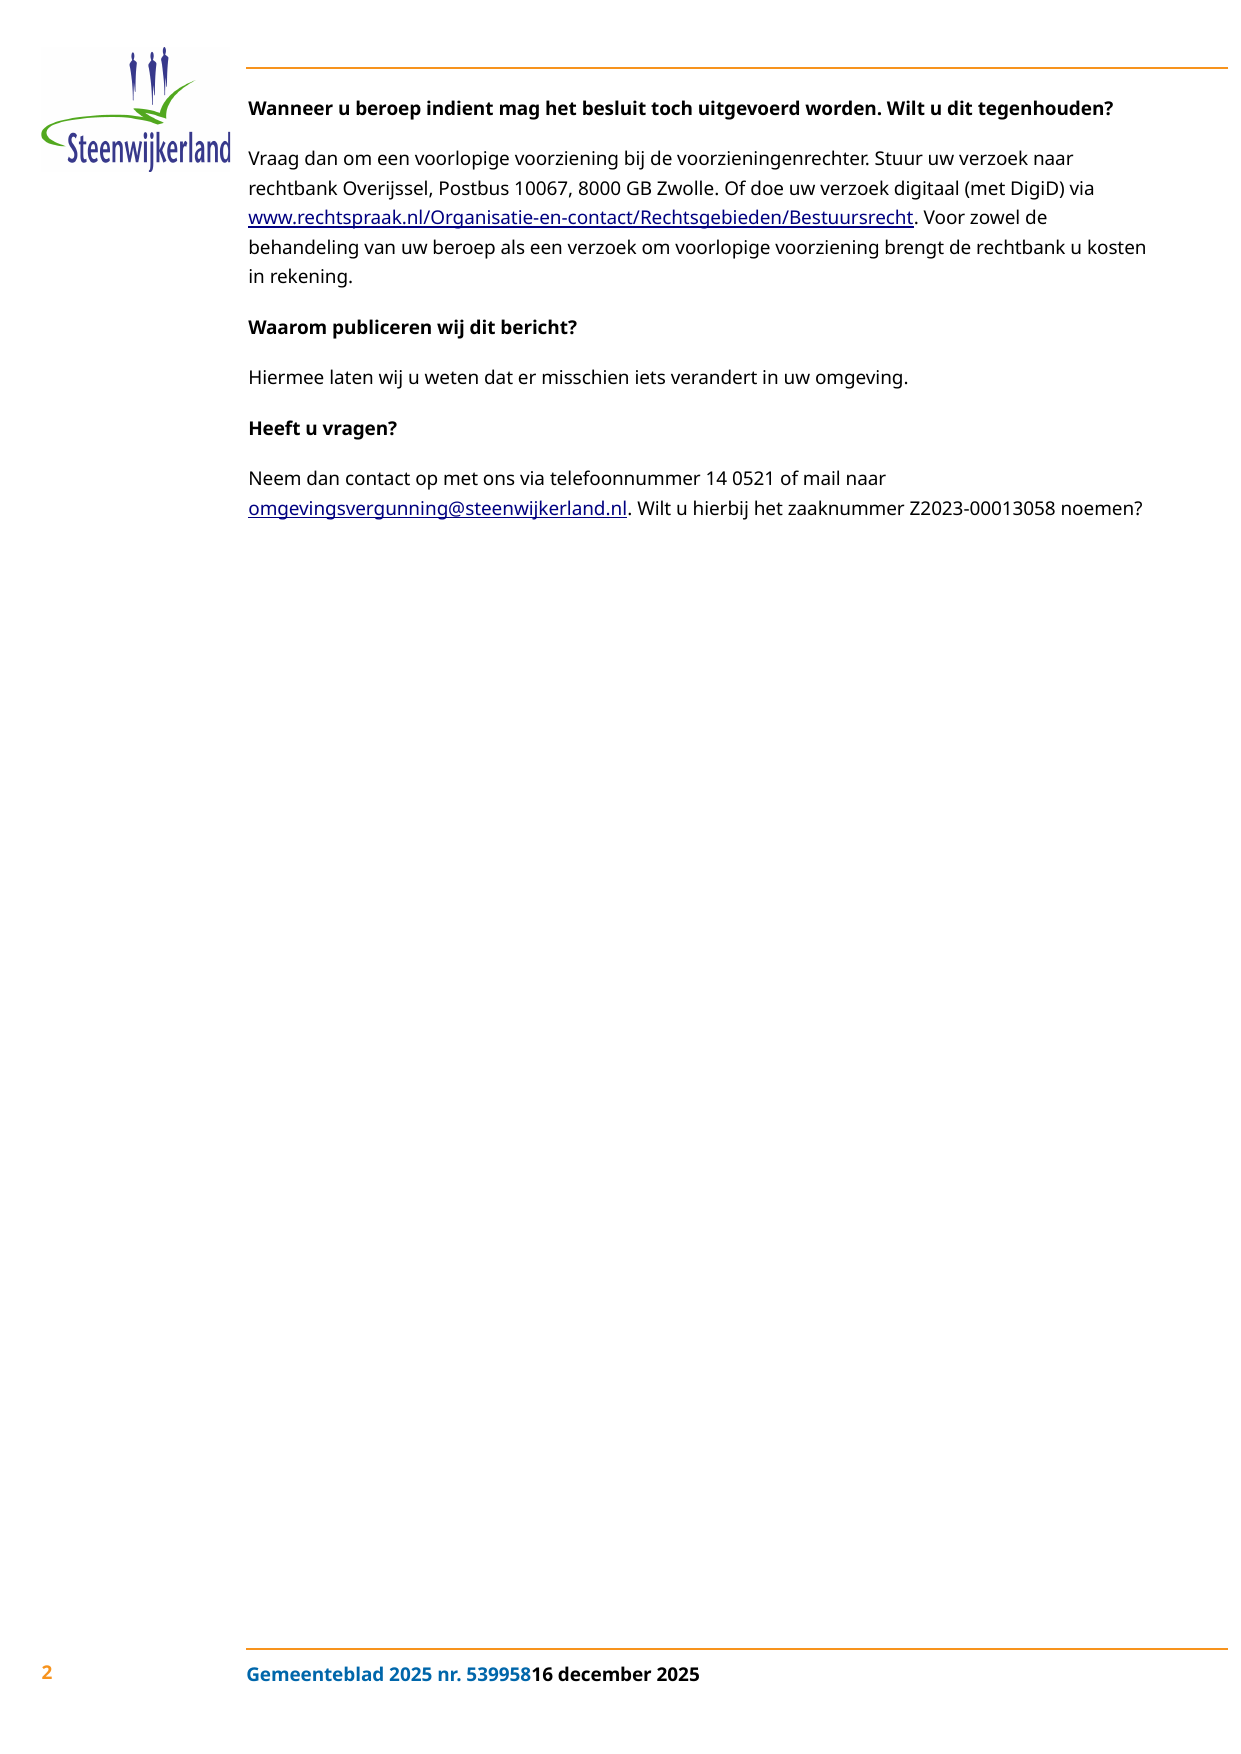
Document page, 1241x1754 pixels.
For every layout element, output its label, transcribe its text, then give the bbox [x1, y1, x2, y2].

text Heeft u vragen? [248, 415, 1152, 441]
text Neem dan contact op met ons via telefoonnummer 14 0521 of mail naar omgevingsvergunning@steenwijkerland.nl. Wilt u hierbij het zaaknummer Z2023-00013058 noemen? [248, 465, 1152, 521]
picture [41, 47, 231, 172]
text Waarom publiceren wij dit bericht? [248, 314, 1152, 340]
text Wanneer u beroep indient mag het besluit toch uitgevoerd worden. Wilt u dit tegenhouden? [248, 95, 1152, 121]
text Vraag dan om een voorlopige voorziening bij de voorzieningenrechter. Stuur uw verzoek naar rechtbank Overijssel, Postbus 10067, 8000 GB Zwolle. Of doe uw verzoek digitaal (met DigiD) via www.rechtspraak.nl/Organisatie-en-contact/Rechtsgebieden/Bestuursrecht. Voor zowel de behandeling van uw beroep als een verzoek om voorlopige voorziening brengt de rechtbank u kosten in rekening. [248, 145, 1152, 289]
text Hiermee laten wij u weten dat er misschien iets verandert in uw omgeving. [248, 364, 1152, 390]
